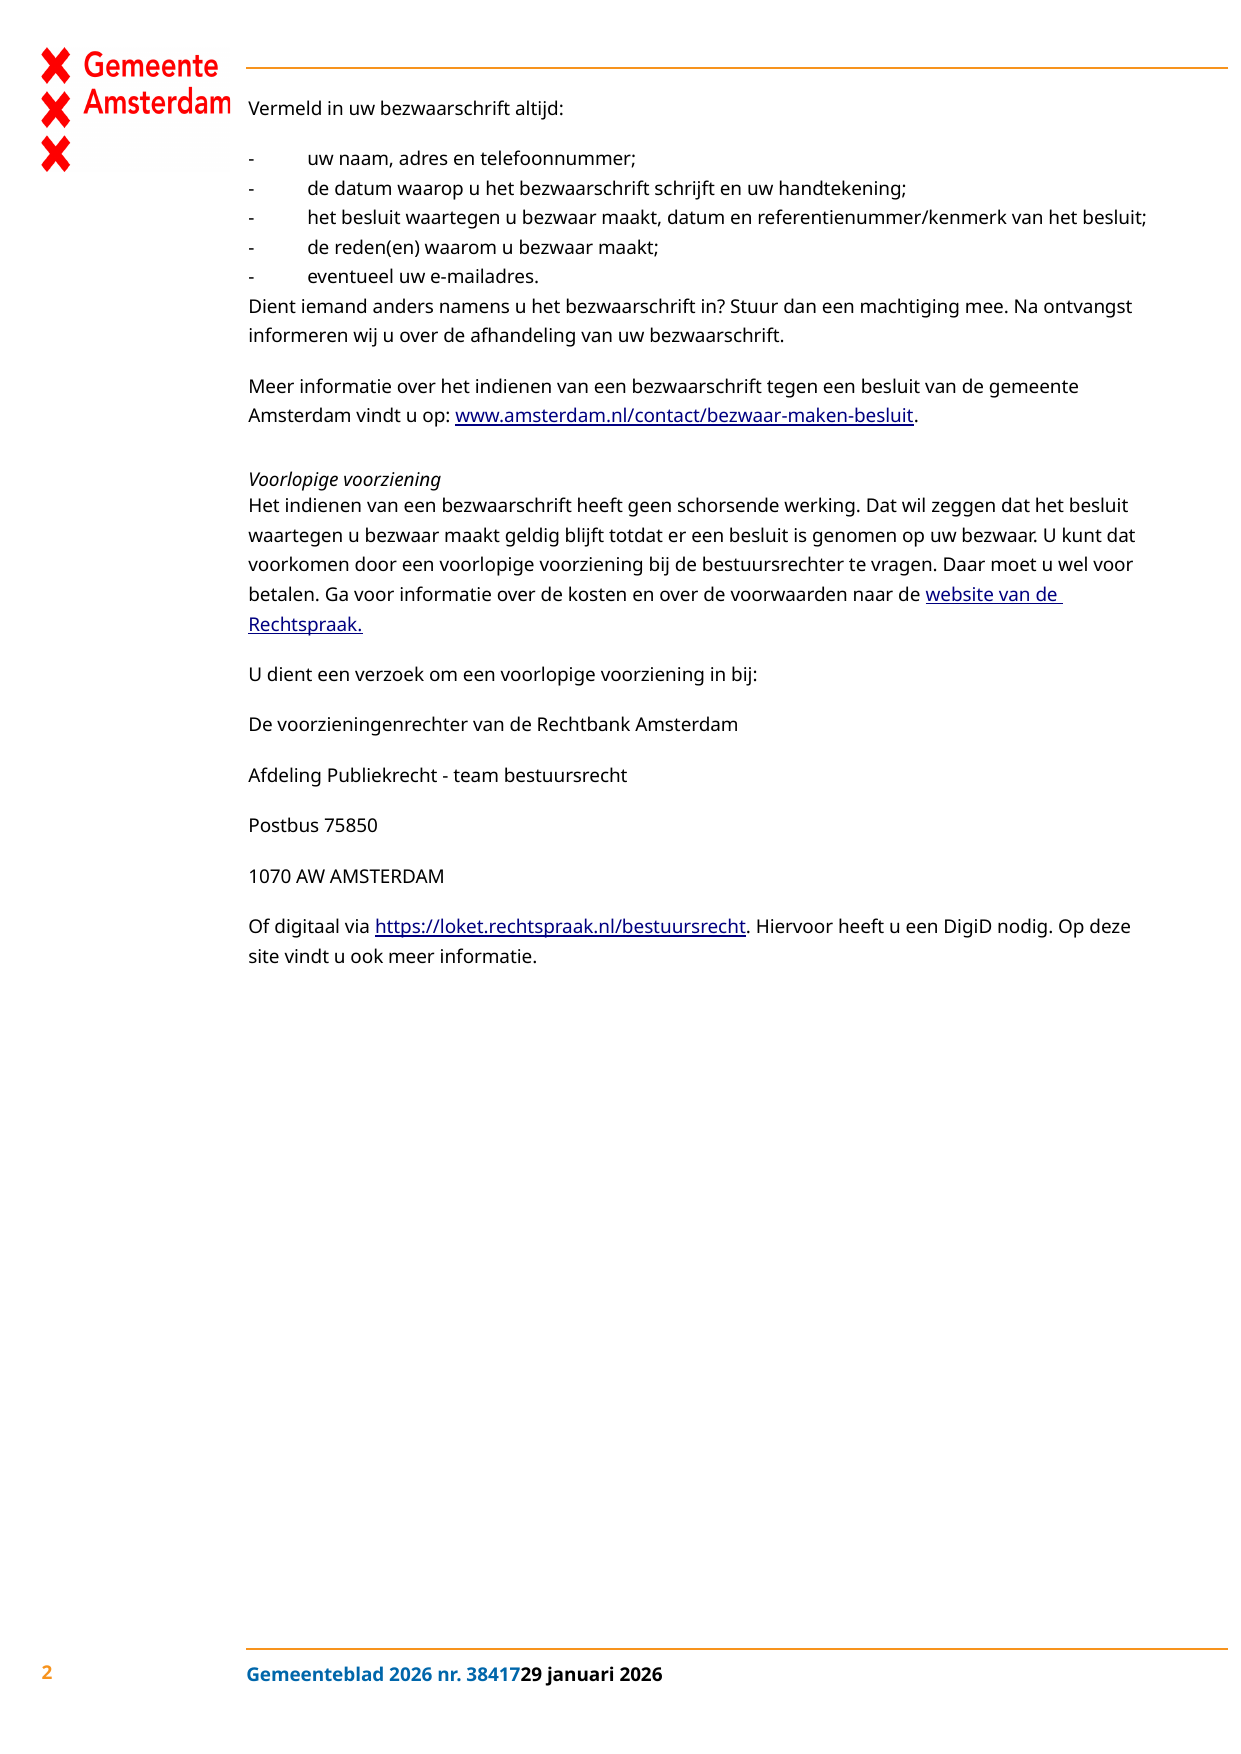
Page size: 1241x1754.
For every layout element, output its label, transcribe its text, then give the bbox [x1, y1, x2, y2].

text Of digitaal via https://loket.rechtspraak.nl/bestuursrecht. Hiervoor heeft u een DigiD nodig. Op deze site vindt u ook meer informatie. [248, 913, 1152, 968]
list het besluit waartegen u bezwaar maakt, datum en referentienummer/kenmerk van het besluit; [248, 204, 1152, 230]
text Vermeld in uw bezwaarschrift altijd: [248, 95, 1152, 121]
list eventueel uw e-mailadres. [248, 263, 1152, 289]
text Meer informatie over het indienen van een bezwaarschrift tegen een besluit van de gemeente Amsterdam vindt u op: www.amsterdam.nl/contact/bezwaar-maken-besluit. [248, 373, 1152, 428]
text Dient iemand anders namens u het bezwaarschrift in? Stuur dan een machtiging mee. Na ontvangst informeren wij u over de afhandeling van uw bezwaarschrift. [248, 293, 1152, 348]
list de datum waarop u het bezwaarschrift schrijft en uw handtekening; [248, 175, 1152, 201]
text 1070 AW AMSTERDAM [248, 863, 1152, 888]
list de reden(en) waarom u bezwaar maakt; [248, 234, 1152, 260]
list uw naam, adres en telefoonnummer; [248, 145, 1152, 171]
text U dient een verzoek om een voorlopige voorziening in bij: [248, 661, 1152, 687]
text Postbus 75850 [248, 812, 1152, 838]
text Voorlopige voorziening [248, 467, 1152, 492]
text Afdeling Publiekrecht - team bestuursrecht [248, 762, 1152, 788]
text De voorzieningenrechter van de Rechtbank Amsterdam [248, 712, 1152, 737]
picture [41, 47, 231, 172]
text Het indienen van een bezwaarschrift heeft geen schorsende werking. Dat wil zeggen dat het besluit waartegen u bezwaar maakt geldig blijft totdat er een besluit is genomen op uw bezwaar. U kunt dat voorkomen door een voorlopige voorziening bij de bestuursrechter te vragen. Daar moet u wel voor betalen. Ga voor informatie over de kosten en over de voorwaarden naar de website van de Rechtspraak. [248, 492, 1152, 636]
